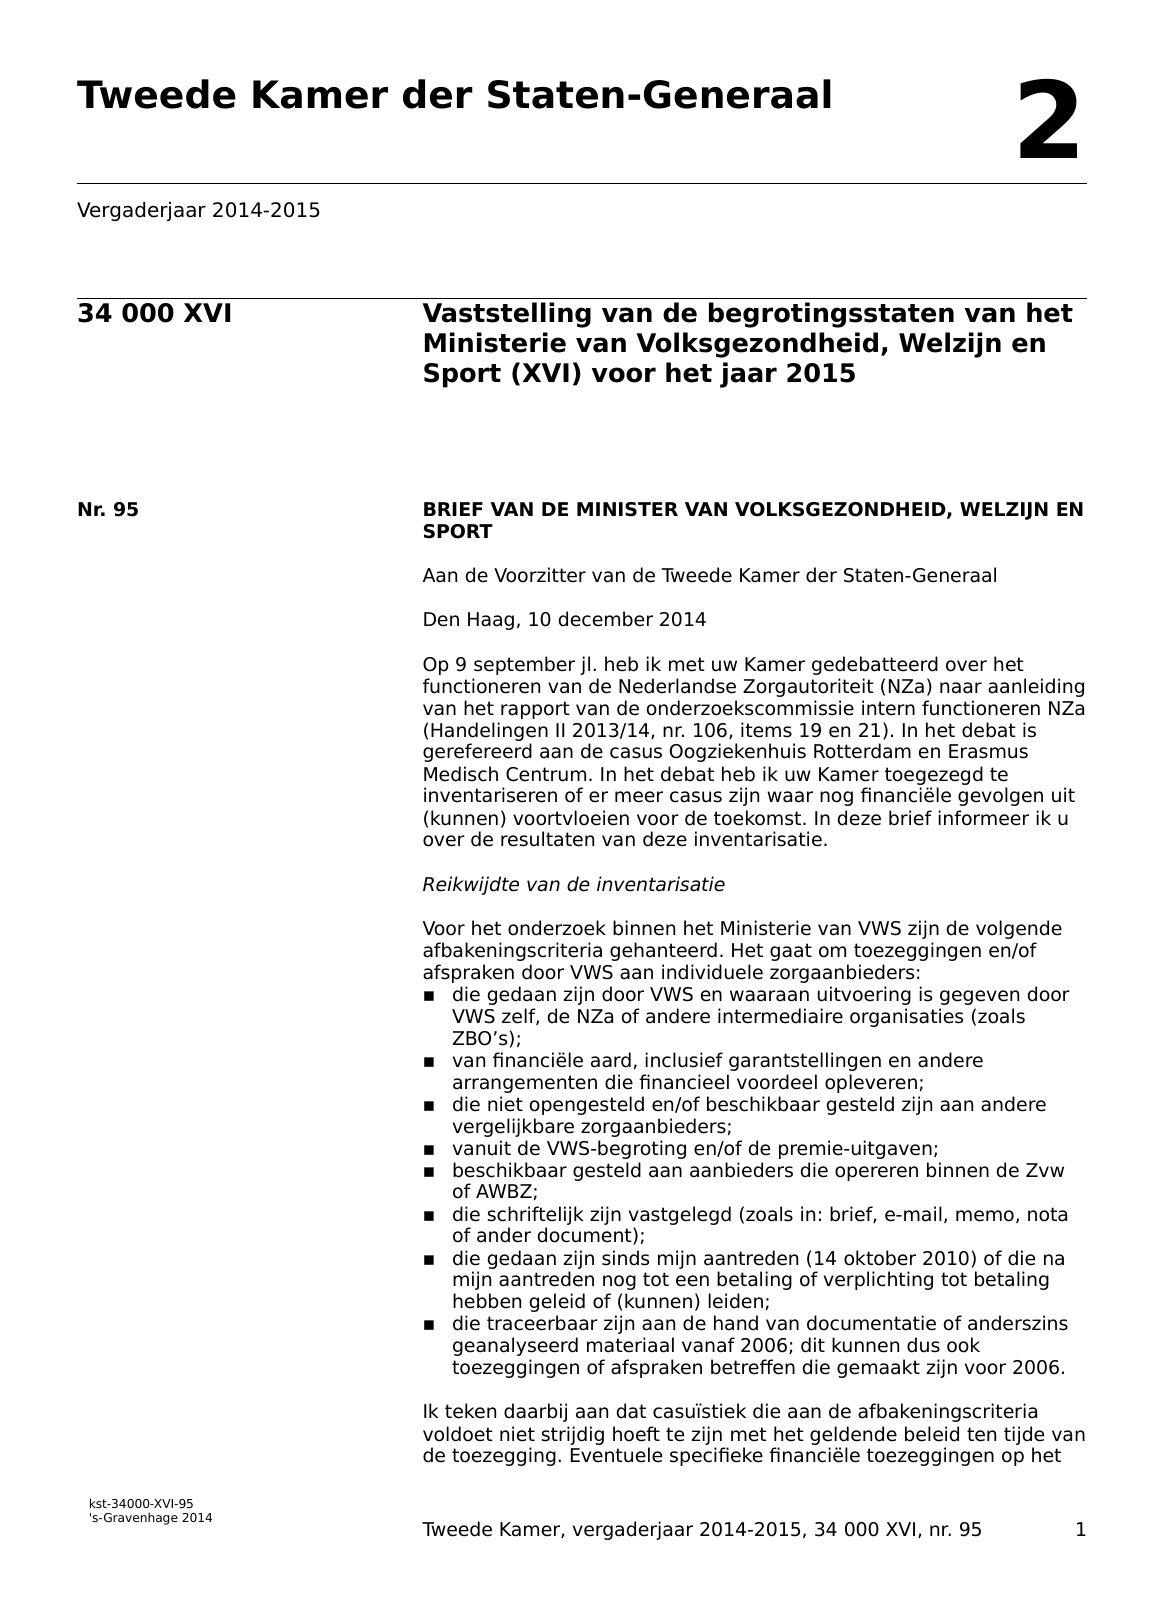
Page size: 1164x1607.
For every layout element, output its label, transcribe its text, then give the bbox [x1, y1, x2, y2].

table_header Tweede Kamer der Staten-Generaal [77, 59, 886, 183]
text ▪ die gedaan zijn door VWS en waaraan uitvoering is gegeven door VWS zelf, de NZa of andere intermediaire organisaties (zoals ZBO’s); [422, 984, 1087, 1049]
subtitle Reikwijdte van de inventarisatie [422, 873, 1087, 896]
text kst-34000-XVI-95 [88, 1497, 323, 1511]
text Op 9 september jl. heb ik met uw Kamer gedebatteerd over het functioneren van de Nederlandse Zorgautoriteit (NZa) naar aanleiding van het rapport van de onderzoekscommissie intern functioneren NZa (Handelingen II 2013/14, nr. 106, items 19 en 21). In het debat is gerefereerd aan de casus Oogziekenhuis Rotterdam en Erasmus Medisch Centrum. In het debat heb ik uw Kamer toegezegd te inventariseren of er meer casus zijn waar nog financiële gevolgen uit (kunnen) voortvloeien voor de toekomst. In deze brief informeer ik u over de resultaten van deze inventarisatie. [422, 653, 1087, 851]
text Voor het onderzoek binnen het Ministerie van VWS zijn de volgende afbakeningscriteria gehanteerd. Het gaat om toezeggingen en/of afspraken door VWS aan individuele zorgaanbieders: [422, 918, 1087, 984]
table_header 2 [886, 59, 1087, 183]
text Ik teken daarbij aan dat casuïstiek die aan de afbakeningscriteria voldoet niet strijdig hoeft te zijn met het geldende beleid ten tijde van de toezegging. Eventuele specifieke financiële toezeggingen op het [422, 1401, 1087, 1467]
text Den Haag, 10 december 2014 [422, 609, 1087, 631]
text ▪ die schriftelijk zijn vastgelegd (zoals in: brief, e-mail, memo, nota of ander document); [422, 1203, 1087, 1247]
subtitle Nr. 95 BRIEF VAN DE MINISTER VAN VOLKSGEZONDHEID, WELZIJN EN SPORT [77, 499, 1087, 543]
text ▪ beschikbaar gesteld aan aanbieders die opereren binnen de Zvw of AWBZ; [422, 1159, 1087, 1203]
text ▪ vanuit de VWS-begroting en/of de premie-uitgaven; [422, 1137, 1087, 1159]
table_cell Vergaderjaar 2014-2015 [77, 184, 1087, 298]
subtitle 34 000 XVI Vaststelling van de begrotingsstaten van het Ministerie van Volksgezondheid, Welzijn en Sport (XVI) voor het jaar 2015 [77, 299, 1087, 388]
text ▪ die niet opengesteld en/of beschikbaar gesteld zijn aan andere vergelijkbare zorgaanbieders; [422, 1093, 1087, 1137]
text 's-Gravenhage 2014 [88, 1511, 323, 1525]
text ▪ van financiële aard, inclusief garantstellingen en andere arrangementen die financieel voordeel opleveren; [422, 1049, 1087, 1093]
text ▪ die gedaan zijn sinds mijn aantreden (14 oktober 2010) of die na mijn aantreden nog tot een betaling of verplichting tot betaling hebben geleid of (kunnen) leiden; [422, 1247, 1087, 1313]
text ▪ die traceerbaar zijn aan de hand van documentatie of anderszins geanalyseerd materiaal vanaf 2006; dit kunnen dus ook toezeggingen of afspraken betreffen die gemaakt zijn voor 2006. [422, 1313, 1087, 1379]
text Aan de Voorzitter van de Tweede Kamer der Staten-Generaal [422, 565, 1087, 587]
